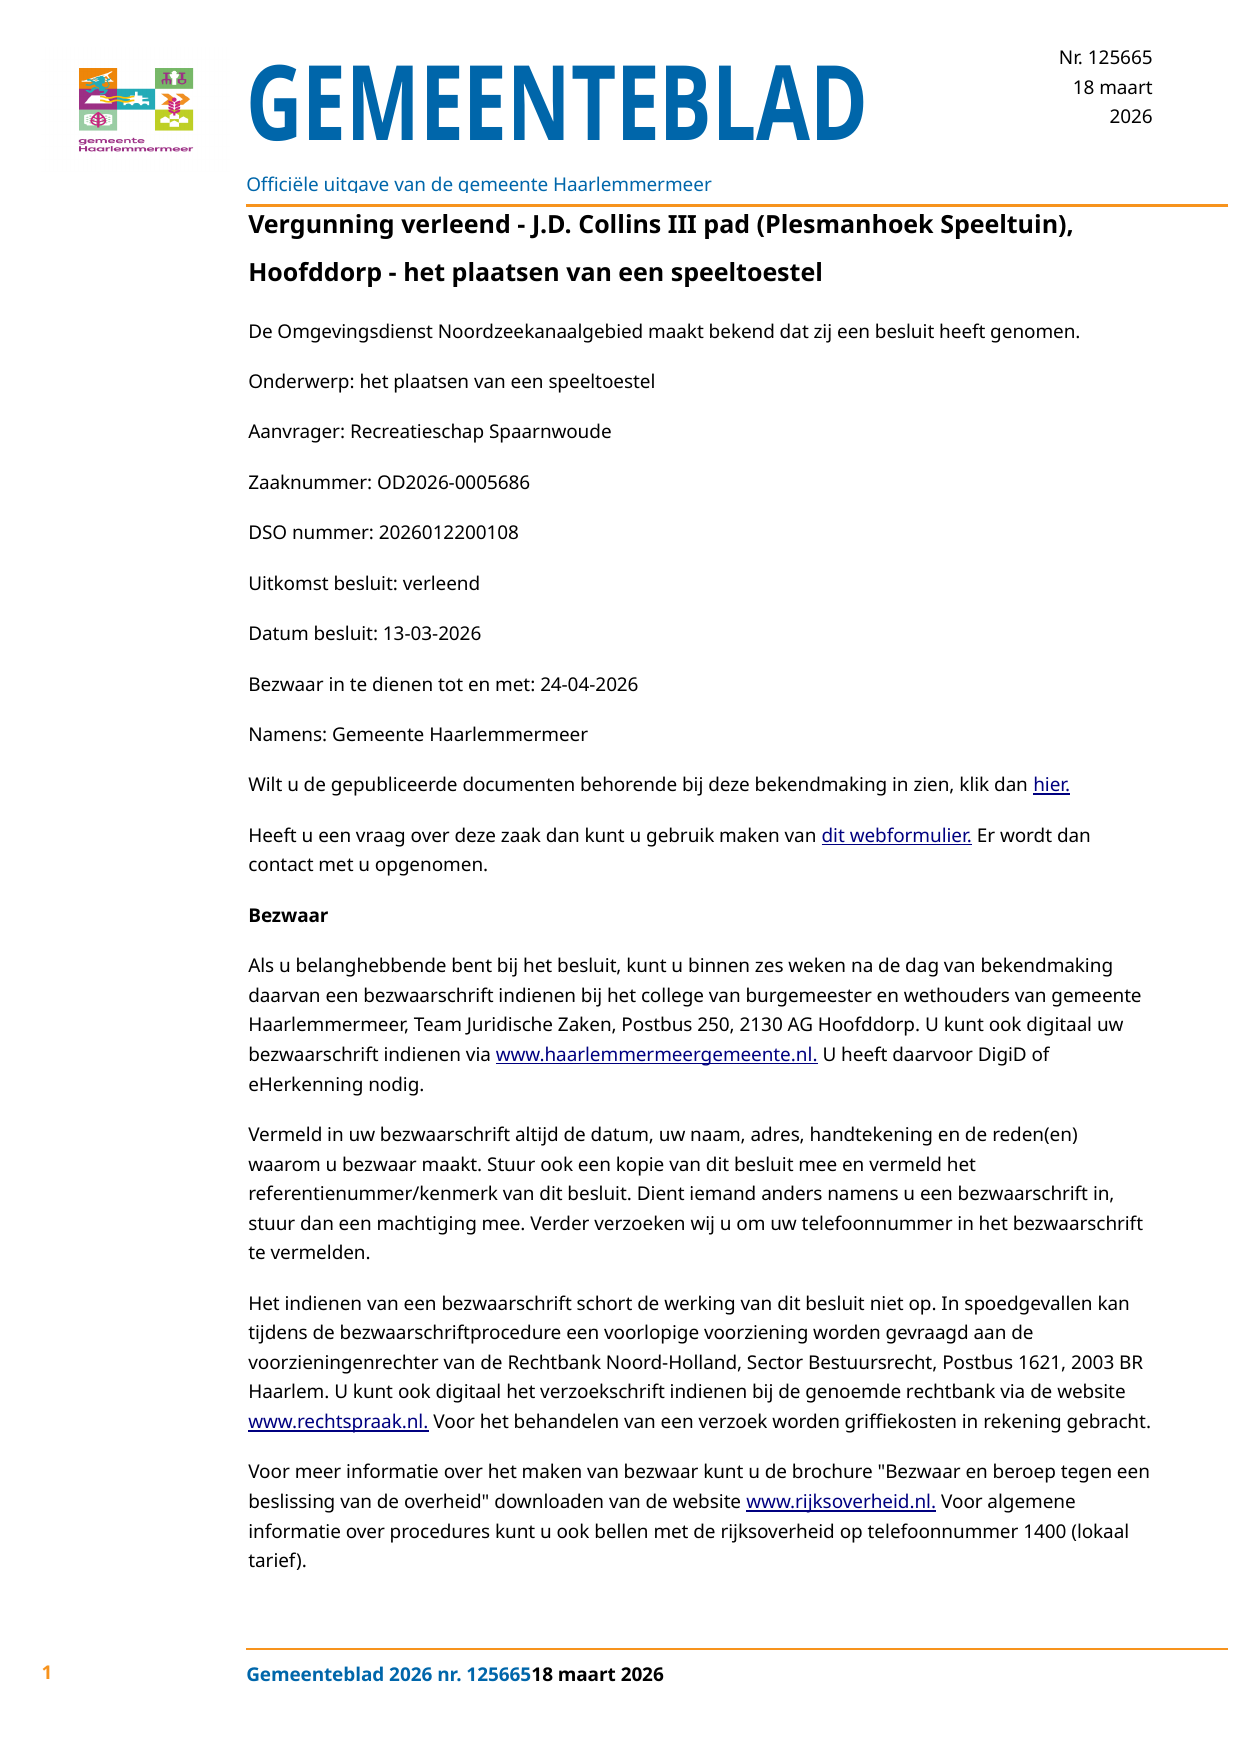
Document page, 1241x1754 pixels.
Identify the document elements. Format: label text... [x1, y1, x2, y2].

text De Omgevingsdienst Noordzeekanaalgebied maakt bekend dat zij een besluit heeft genomen. [248, 318, 1152, 344]
text Het indienen van een bezwaarschrift schort de werking van dit besluit niet op. In spoedgevallen kan tijdens de bezwaarschriftprocedure een voorlopige voorziening worden gevraagd aan de voorzieningenrechter van de Rechtbank Noord-Holland, Sector Bestuursrecht, Postbus 1621, 2003 BR Haarlem. U kunt ook digitaal het verzoekschrift indienen bij de genoemde rechtbank via de website www.rechtspraak.nl. Voor het behandelen van een verzoek worden griffiekosten in rekening gebracht. [248, 1290, 1152, 1434]
text Bezwaar [248, 902, 1152, 928]
text Vergunning verleend - J.D. Collins III pad (Plesmanhoek Speeltuin), Hoofddorp - het plaatsen van een speeltoestel [248, 207, 1152, 288]
text DSO nummer: 2026012200108 [248, 519, 1152, 545]
text Als u belanghebbende bent bij het besluit, kunt u binnen zes weken na de dag van bekendmaking daarvan een bezwaarschrift indienen bij het college van burgemeester en wethouders van gemeente Haarlemmermeer, Team Juridische Zaken, Postbus 250, 2130 AG Hoofddorp. U kunt ook digitaal uw bezwaarschrift indienen via www.haarlemmermeergemeente.nl. U heeft daarvoor DigiD of eHerkenning nodig. [248, 952, 1152, 1097]
text Wilt u de gepubliceerde documenten behorende bij deze bekendmaking in zien, klik dan hier. [248, 772, 1152, 797]
text Aanvrager: Recreatieschap Spaarnwoude [248, 419, 1152, 444]
text Vermeld in uw bezwaarschrift altijd de datum, uw naam, adres, handtekening en de reden(en) waarom u bezwaar maakt. Stuur ook een kopie van dit besluit mee en vermeld het referentienummer/kenmerk van dit besluit. Dient iemand anders namens u een bezwaarschrift in, stuur dan een machtiging mee. Verder verzoeken wij u om uw telefoonnummer in het bezwaarschrift te vermelden. [248, 1121, 1152, 1265]
picture [41, 47, 231, 172]
text Uitkomst besluit: verleend [248, 570, 1152, 596]
text Zaaknummer: OD2026-0005686 [248, 469, 1152, 495]
text Voor meer informatie over het maken van bezwaar kunt u de brochure "Bezwaar en beroep tegen een beslissing van de overheid" downloaden van de website www.rijksoverheid.nl. Voor algemene informatie over procedures kunt u ook bellen met de rijksoverheid op telefoonnummer 1400 (lokaal tarief). [248, 1459, 1152, 1573]
text Heeft u een vraag over deze zaak dan kunt u gebruik maken van dit webformulier. Er wordt dan contact met u opgenomen. [248, 822, 1152, 877]
text Namens: Gemeente Haarlemmermeer [248, 721, 1152, 747]
text Onderwerp: het plaatsen van een speeltoestel [248, 368, 1152, 394]
text Datum besluit: 13-03-2026 [248, 620, 1152, 646]
text Bezwaar in te dienen tot en met: 24-04-2026 [248, 671, 1152, 697]
